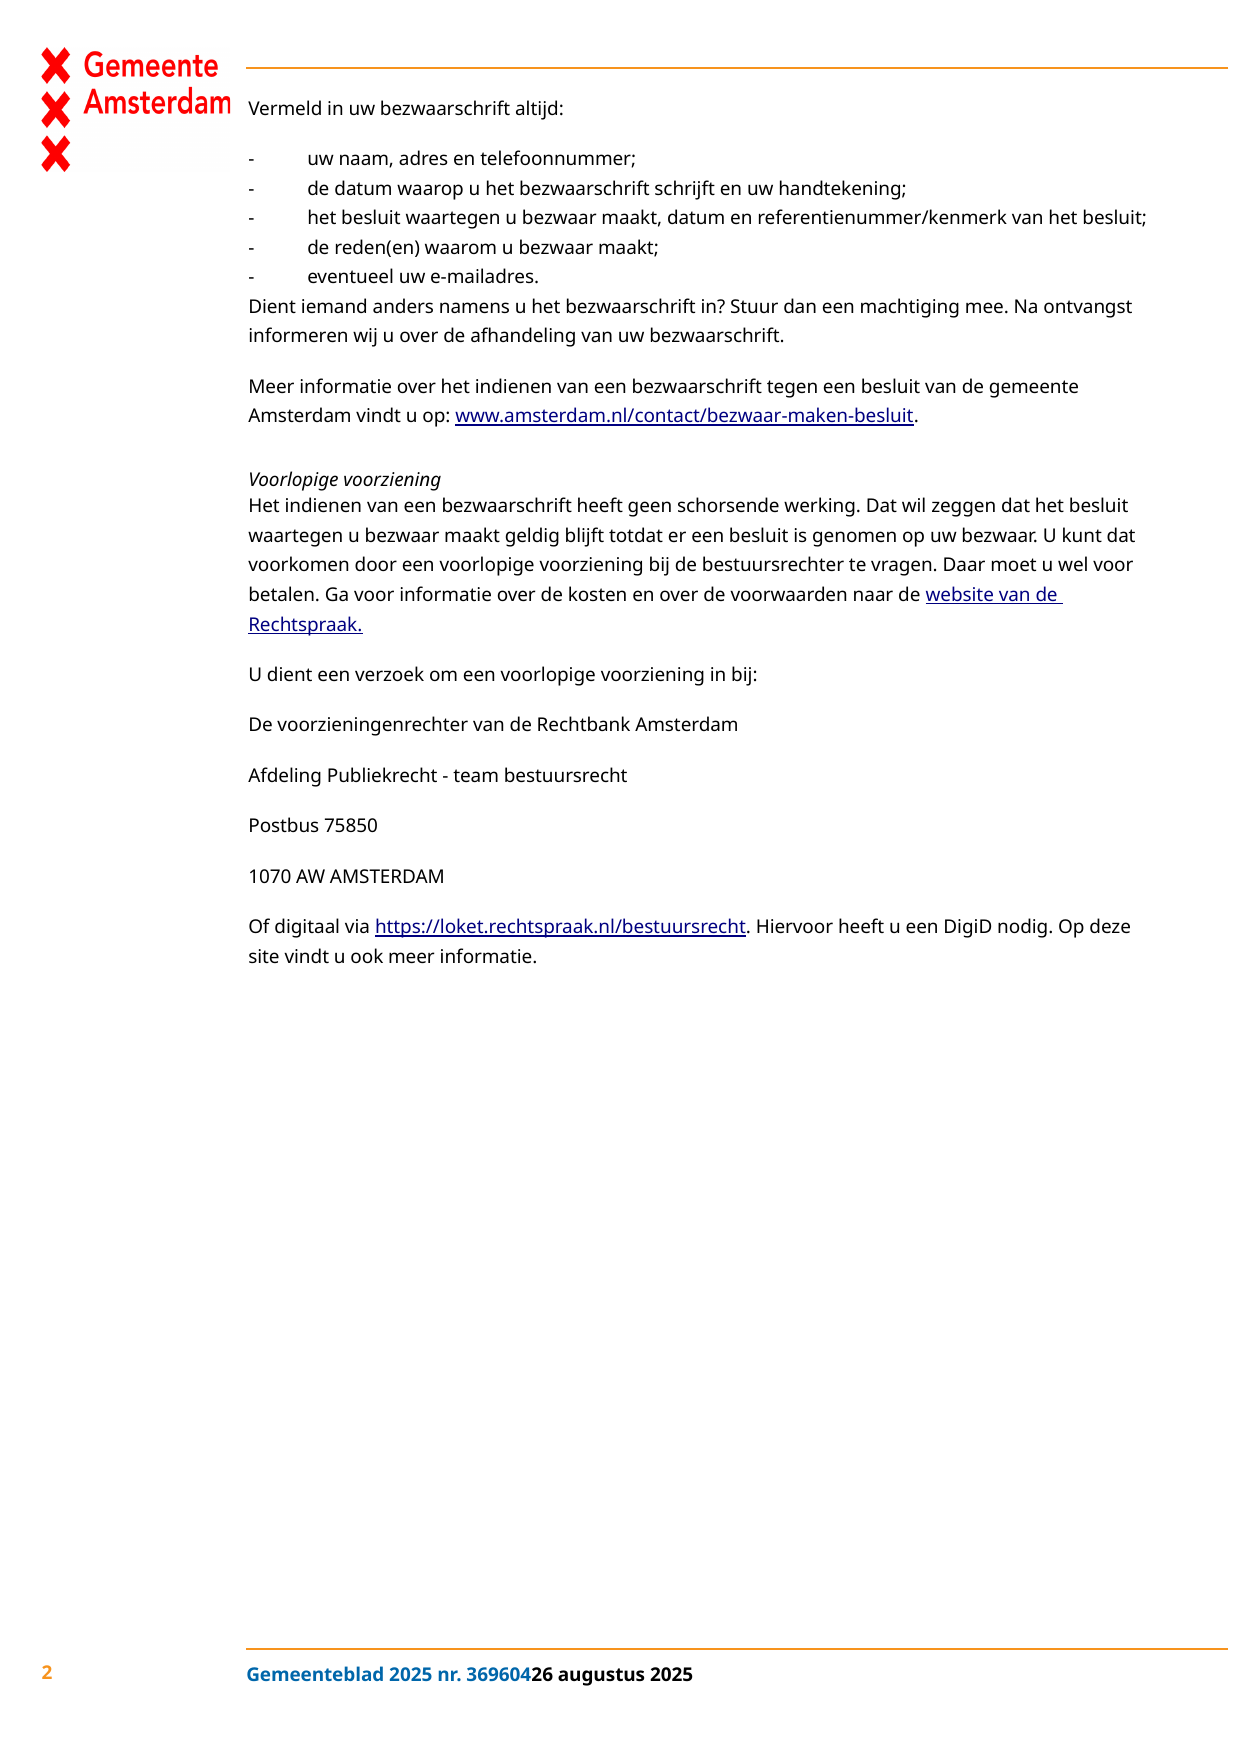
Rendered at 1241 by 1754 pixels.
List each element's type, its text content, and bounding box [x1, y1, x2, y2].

picture [41, 47, 231, 172]
text 1070 AW AMSTERDAM [248, 863, 1152, 888]
list eventueel uw e-mailadres. [248, 263, 1152, 289]
text Voorlopige voorziening [248, 467, 1152, 492]
text Meer informatie over het indienen van een bezwaarschrift tegen een besluit van de gemeente Amsterdam vindt u op: www.amsterdam.nl/contact/bezwaar-maken-besluit. [248, 373, 1152, 428]
list het besluit waartegen u bezwaar maakt, datum en referentienummer/kenmerk van het besluit; [248, 204, 1152, 230]
text U dient een verzoek om een voorlopige voorziening in bij: [248, 661, 1152, 687]
text Dient iemand anders namens u het bezwaarschrift in? Stuur dan een machtiging mee. Na ontvangst informeren wij u over de afhandeling van uw bezwaarschrift. [248, 293, 1152, 348]
text Het indienen van een bezwaarschrift heeft geen schorsende werking. Dat wil zeggen dat het besluit waartegen u bezwaar maakt geldig blijft totdat er een besluit is genomen op uw bezwaar. U kunt dat voorkomen door een voorlopige voorziening bij de bestuursrechter te vragen. Daar moet u wel voor betalen. Ga voor informatie over de kosten en over de voorwaarden naar de website van de Rechtspraak. [248, 492, 1152, 636]
text Of digitaal via https://loket.rechtspraak.nl/bestuursrecht. Hiervoor heeft u een DigiD nodig. Op deze site vindt u ook meer informatie. [248, 913, 1152, 968]
list de reden(en) waarom u bezwaar maakt; [248, 234, 1152, 260]
list de datum waarop u het bezwaarschrift schrijft en uw handtekening; [248, 175, 1152, 201]
list uw naam, adres en telefoonnummer; [248, 145, 1152, 171]
text Afdeling Publiekrecht - team bestuursrecht [248, 762, 1152, 788]
text Postbus 75850 [248, 812, 1152, 838]
text Vermeld in uw bezwaarschrift altijd: [248, 95, 1152, 121]
text De voorzieningenrechter van de Rechtbank Amsterdam [248, 712, 1152, 737]
